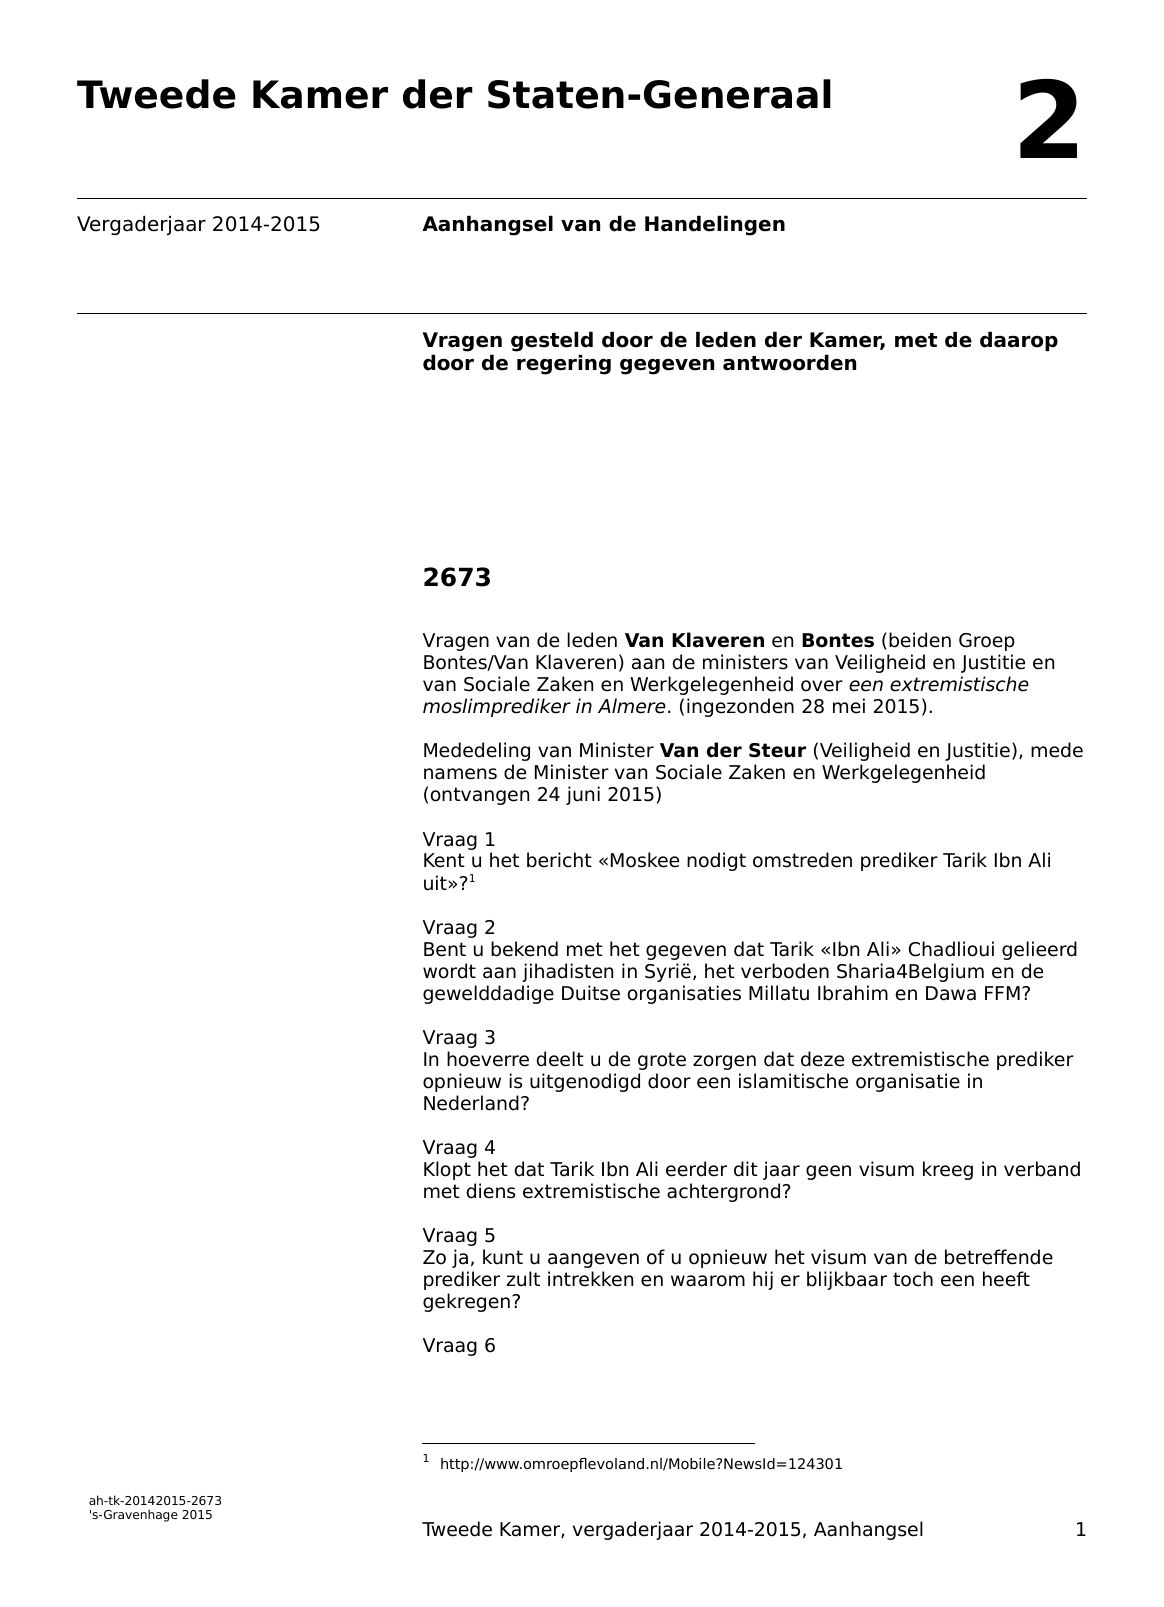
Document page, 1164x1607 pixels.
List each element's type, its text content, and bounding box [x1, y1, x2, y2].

text Vraag 6 [422, 1335, 1087, 1357]
text In hoeverre deelt u de grote zorgen dat deze extremistische prediker opnieuw is uitgenodigd door een islamitische organisatie in Nederland? [422, 1049, 1087, 1114]
text Vraag 4 [422, 1137, 1087, 1159]
text Vragen van de leden Van Klaveren en Bontes (beiden Groep Bontes/Van Klaveren) aan de ministers van Veiligheid en Justitie en van Sociale Zaken en Werkgelegenheid over een extremistische moslimprediker in Almere. (ingezonden 28 mei 2015). [422, 630, 1087, 718]
text Bent u bekend met het gegeven dat Tarik «Ibn Ali» Chadlioui gelieerd wordt aan jihadisten in Syrië, het verboden Sharia4Belgium en de gewelddadige Duitse organisaties Millatu Ibrahim en Dawa FFM? [422, 938, 1087, 1004]
text Zo ja, kunt u aangeven of u opnieuw het visum van de betreffende prediker zult intrekken en waarom hij er blijkbaar toch een heeft gekregen? [422, 1247, 1087, 1313]
table_header 2 [886, 59, 1087, 198]
table_header Tweede Kamer der Staten-Generaal [77, 59, 886, 198]
text Mededeling van Minister Van der Steur (Veiligheid en Justitie), mede namens de Minister van Sociale Zaken en Werkgelegenheid (ontvangen 24 juni 2015) [422, 740, 1087, 806]
text 's-Gravenhage 2015 [88, 1508, 323, 1522]
table_cell Vragen gesteld door de leden der Kamer, met de daarop door de regering gegeven antwoorden [422, 314, 1087, 375]
table_cell [77, 314, 422, 375]
table_cell Aanhangsel van de Handelingen [422, 199, 1087, 313]
text Kent u het bericht «Moskee nodigt omstreden prediker Tarik Ibn Ali uit»? [422, 850, 1087, 894]
text Vraag 3 [422, 1027, 1087, 1049]
text Vraag 2 [422, 917, 1087, 938]
table_cell Vergaderjaar 2014-2015 [77, 199, 422, 313]
text 2673 [422, 563, 1087, 592]
text Vraag 1 [422, 828, 1087, 850]
text Klopt het dat Tarik Ibn Ali eerder dit jaar geen visum kreeg in verband met diens extremistische achtergrond? [422, 1159, 1087, 1203]
text Vraag 5 [422, 1225, 1087, 1247]
text ah-tk-20142015-2673 [88, 1494, 323, 1508]
text http://www.omroepflevoland.nl/Mobile?NewsId=124301 [422, 1452, 1087, 1474]
